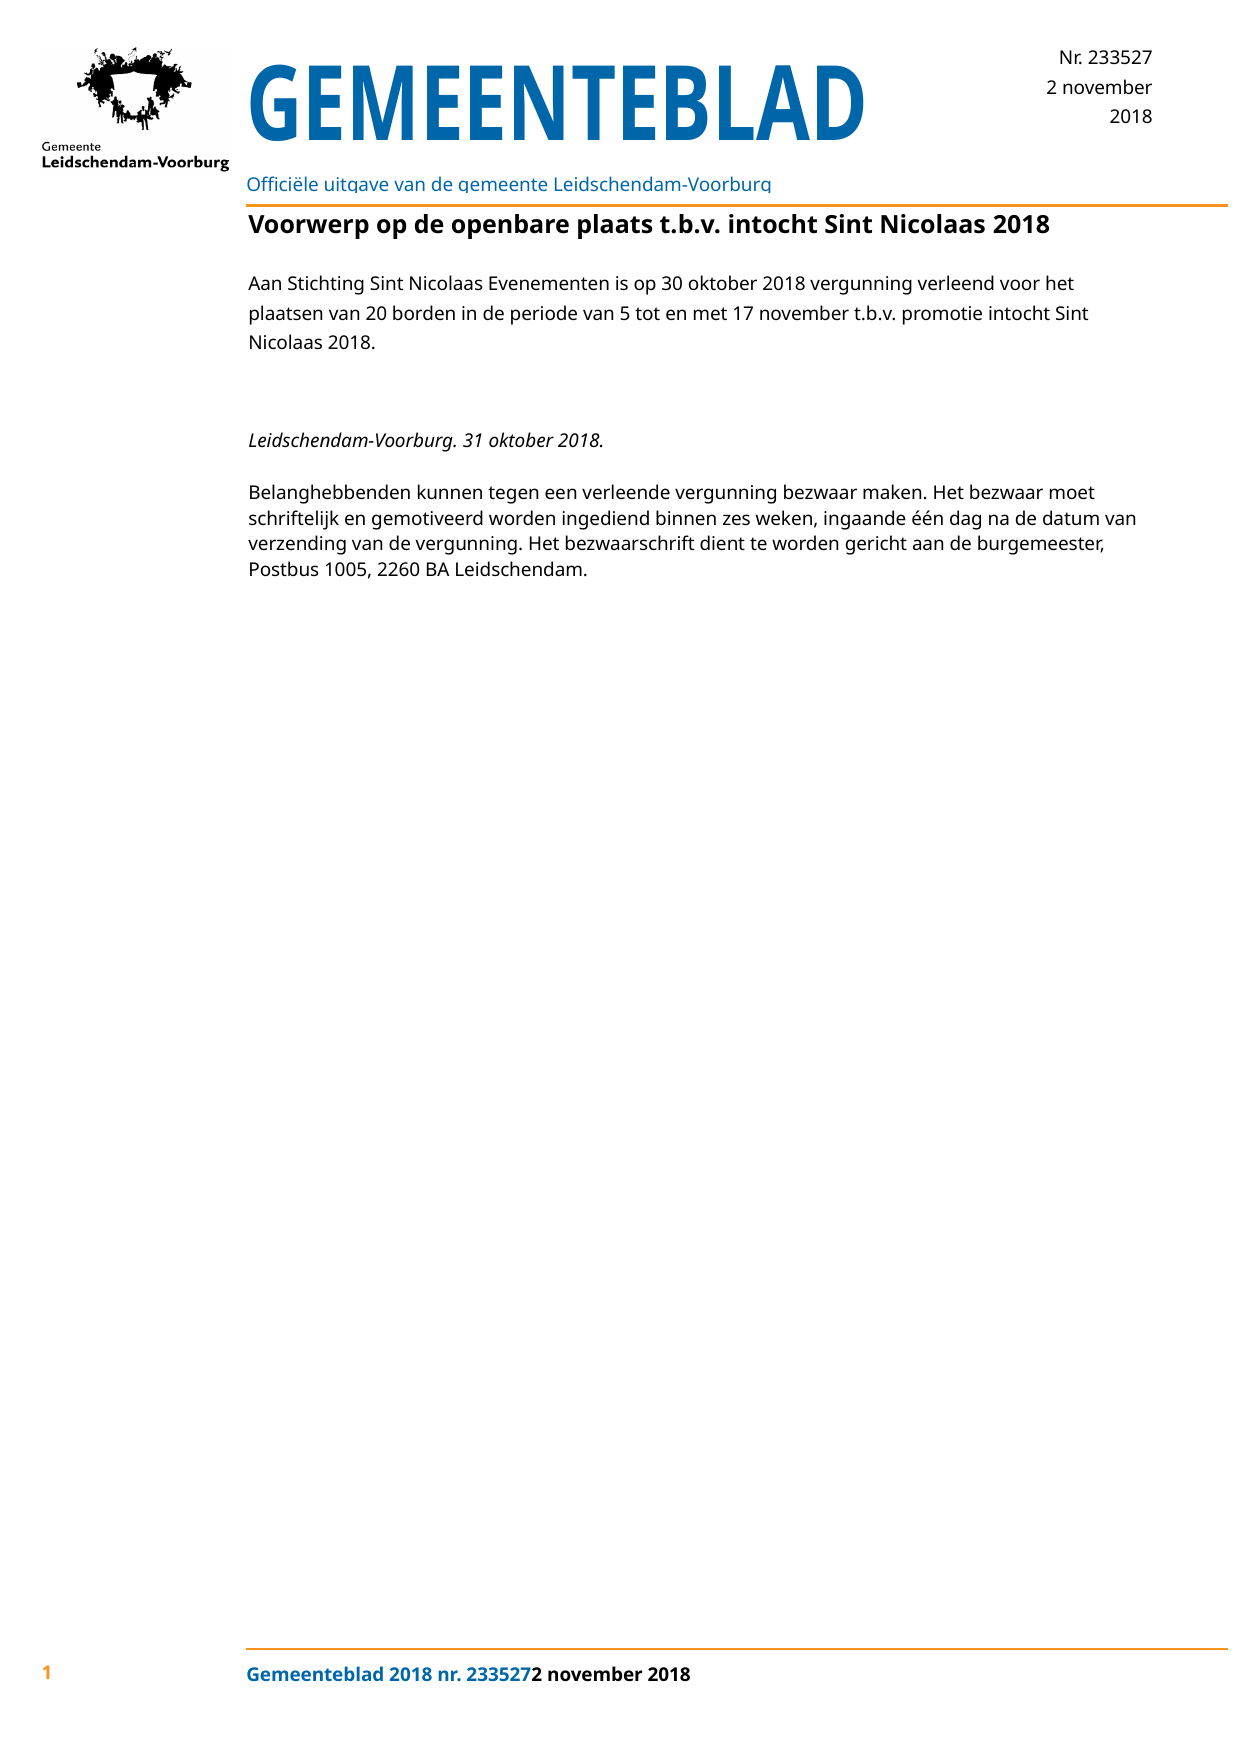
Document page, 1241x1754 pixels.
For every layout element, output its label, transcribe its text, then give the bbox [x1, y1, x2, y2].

text Voorwerp op de openbare plaats t.b.v. intocht Sint Nicolaas 2018 [248, 207, 1152, 241]
text Belanghebbenden kunnen tegen een verleende vergunning bezwaar maken. Het bezwaar moet schriftelijk en gemotiveerd worden ingediend binnen zes weken, ingaande één dag na de datum van verzending van de vergunning. Het bezwaarschrift dient te worden gericht aan de burgemeester, Postbus 1005, 2260 BA Leidschendam. [248, 479, 1152, 582]
text Leidschendam-Voorburg. 31 oktober 2018. [248, 428, 1152, 453]
picture [41, 47, 231, 172]
text Aan Stichting Sint Nicolaas Evenementen is op 30 oktober 2018 vergunning verleend voor het plaatsen van 20 borden in de periode van 5 tot en met 17 november t.b.v. promotie intocht Sint Nicolaas 2018. [248, 270, 1152, 355]
